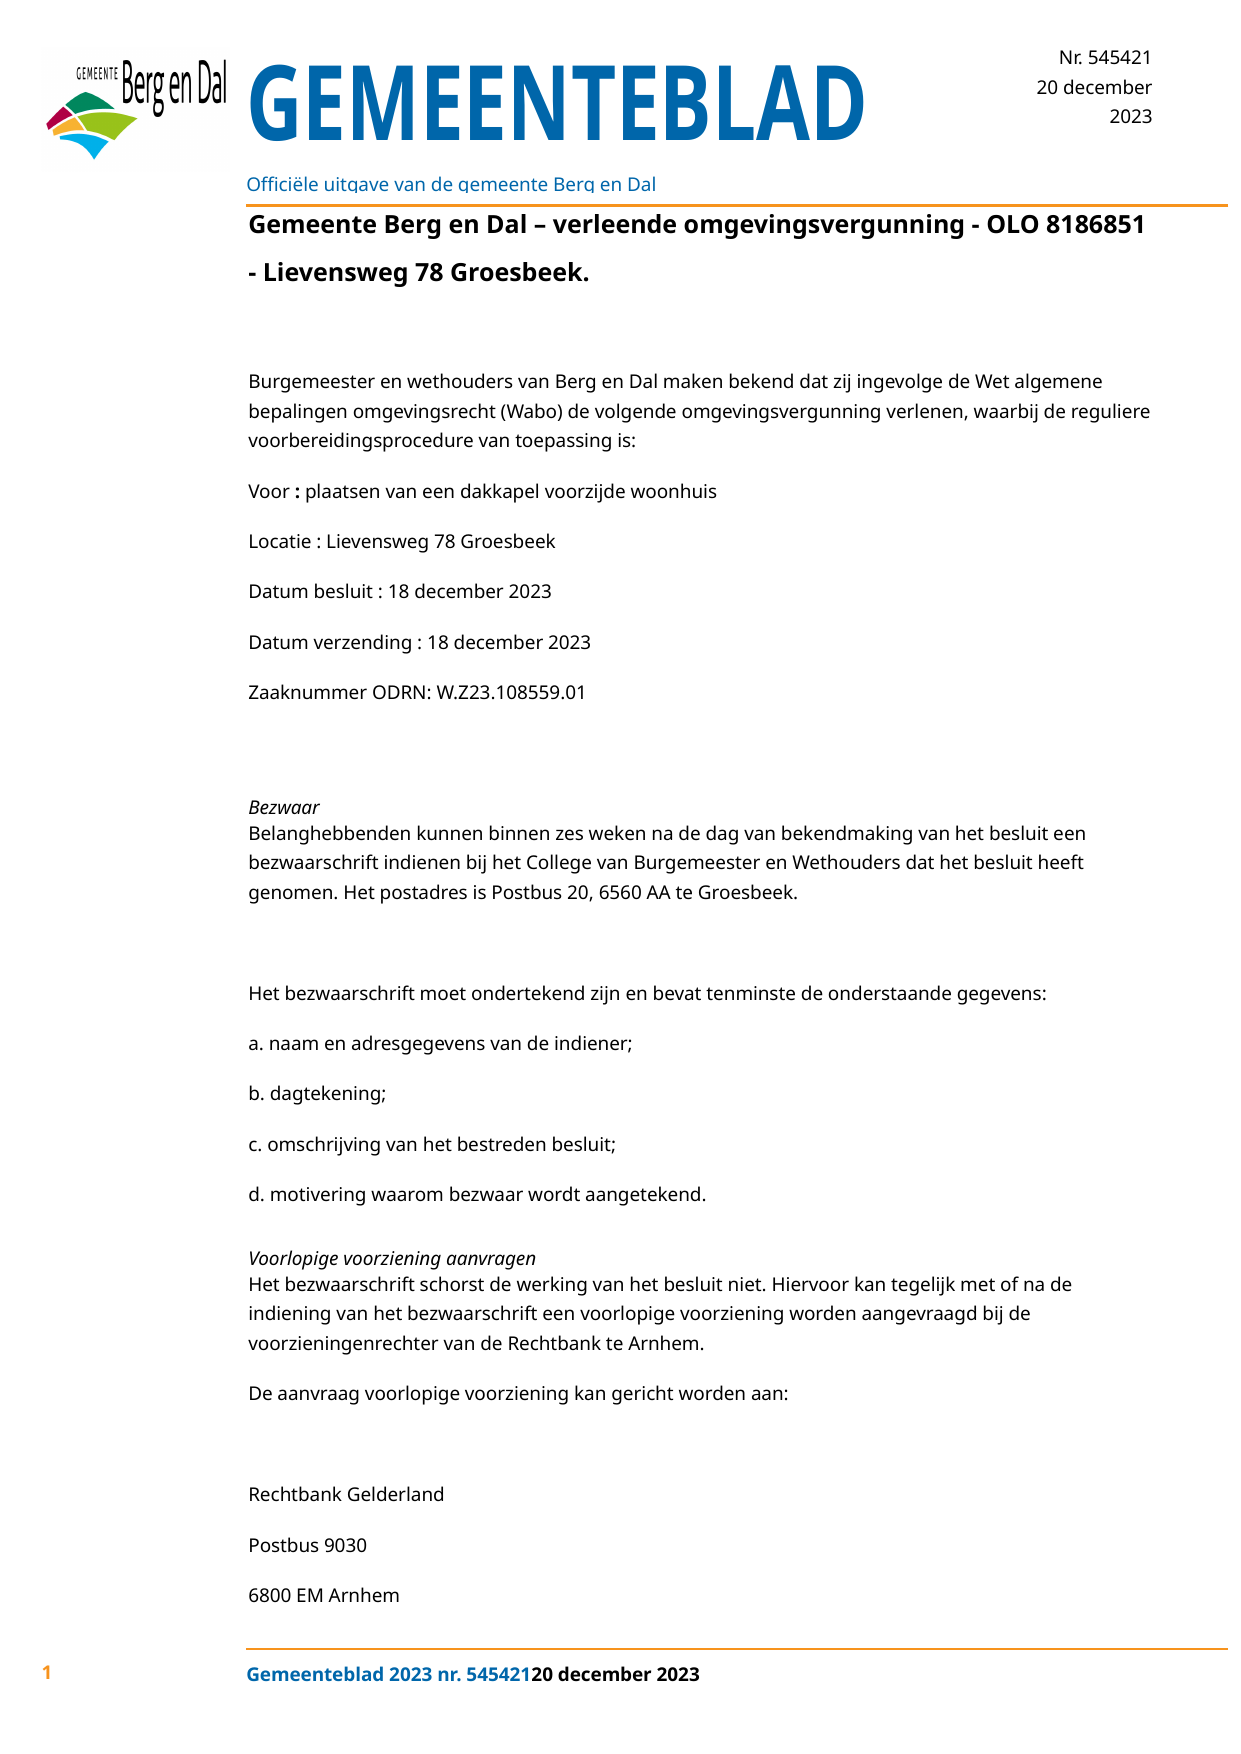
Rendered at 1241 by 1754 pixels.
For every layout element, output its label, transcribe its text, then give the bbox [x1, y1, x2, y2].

text Het bezwaarschrift moet ondertekend zijn en bevat tenminste de onderstaande gegevens: [248, 980, 1152, 1005]
text Belanghebbenden kunnen binnen zes weken na de dag van bekendmaking van het besluit een bezwaarschrift indienen bij het College van Burgemeester en Wethouders dat het besluit heeft genomen. Het postadres is Postbus 20, 6560 AA te Groesbeek. [248, 820, 1152, 904]
text c. omschrijving van het bestreden besluit; [248, 1131, 1152, 1157]
text Datum verzending : 18 december 2023 [248, 629, 1152, 655]
text Datum besluit : 18 december 2023 [248, 579, 1152, 604]
picture [41, 47, 231, 172]
text 6800 EM Arnhem [248, 1582, 1152, 1608]
text Bezwaar [248, 794, 1152, 820]
text Gemeente Berg en Dal – verleende omgevingsvergunning - OLO 8186851 - Lievensweg 78 Groesbeek. [248, 207, 1152, 288]
text Het bezwaarschrift schorst de werking van het besluit niet. Hiervoor kan tegelijk met of na de indiening van het bezwaarschrift een voorlopige voorziening worden aangevraagd bij de voorzieningenrechter van de Rechtbank te Arnhem. [248, 1271, 1152, 1356]
text Zaaknummer ODRN: W.Z23.108559.01 [248, 679, 1152, 705]
text De aanvraag voorlopige voorziening kan gericht worden aan: [248, 1381, 1152, 1406]
text d. motivering waarom bezwaar wordt aangetekend. [248, 1181, 1152, 1207]
text Postbus 9030 [248, 1532, 1152, 1558]
text Burgemeester en wethouders van Berg en Dal maken bekend dat zij ingevolge de Wet algemene bepalingen omgevingsrecht (Wabo) de volgende omgevingsvergunning verlenen, waarbij de reguliere voorbereidingsprocedure van toepassing is: [248, 368, 1152, 453]
text b. dagtekening; [248, 1081, 1152, 1106]
text Voor : plaatsen van een dakkapel voorzijde woonhuis [248, 478, 1152, 504]
text Rechtbank Gelderland [248, 1481, 1152, 1507]
text Voorlopige voorziening aanvragen [248, 1245, 1152, 1271]
text a. naam en adresgegevens van de indiener; [248, 1030, 1152, 1056]
text Locatie : Lievensweg 78 Groesbeek [248, 528, 1152, 554]
